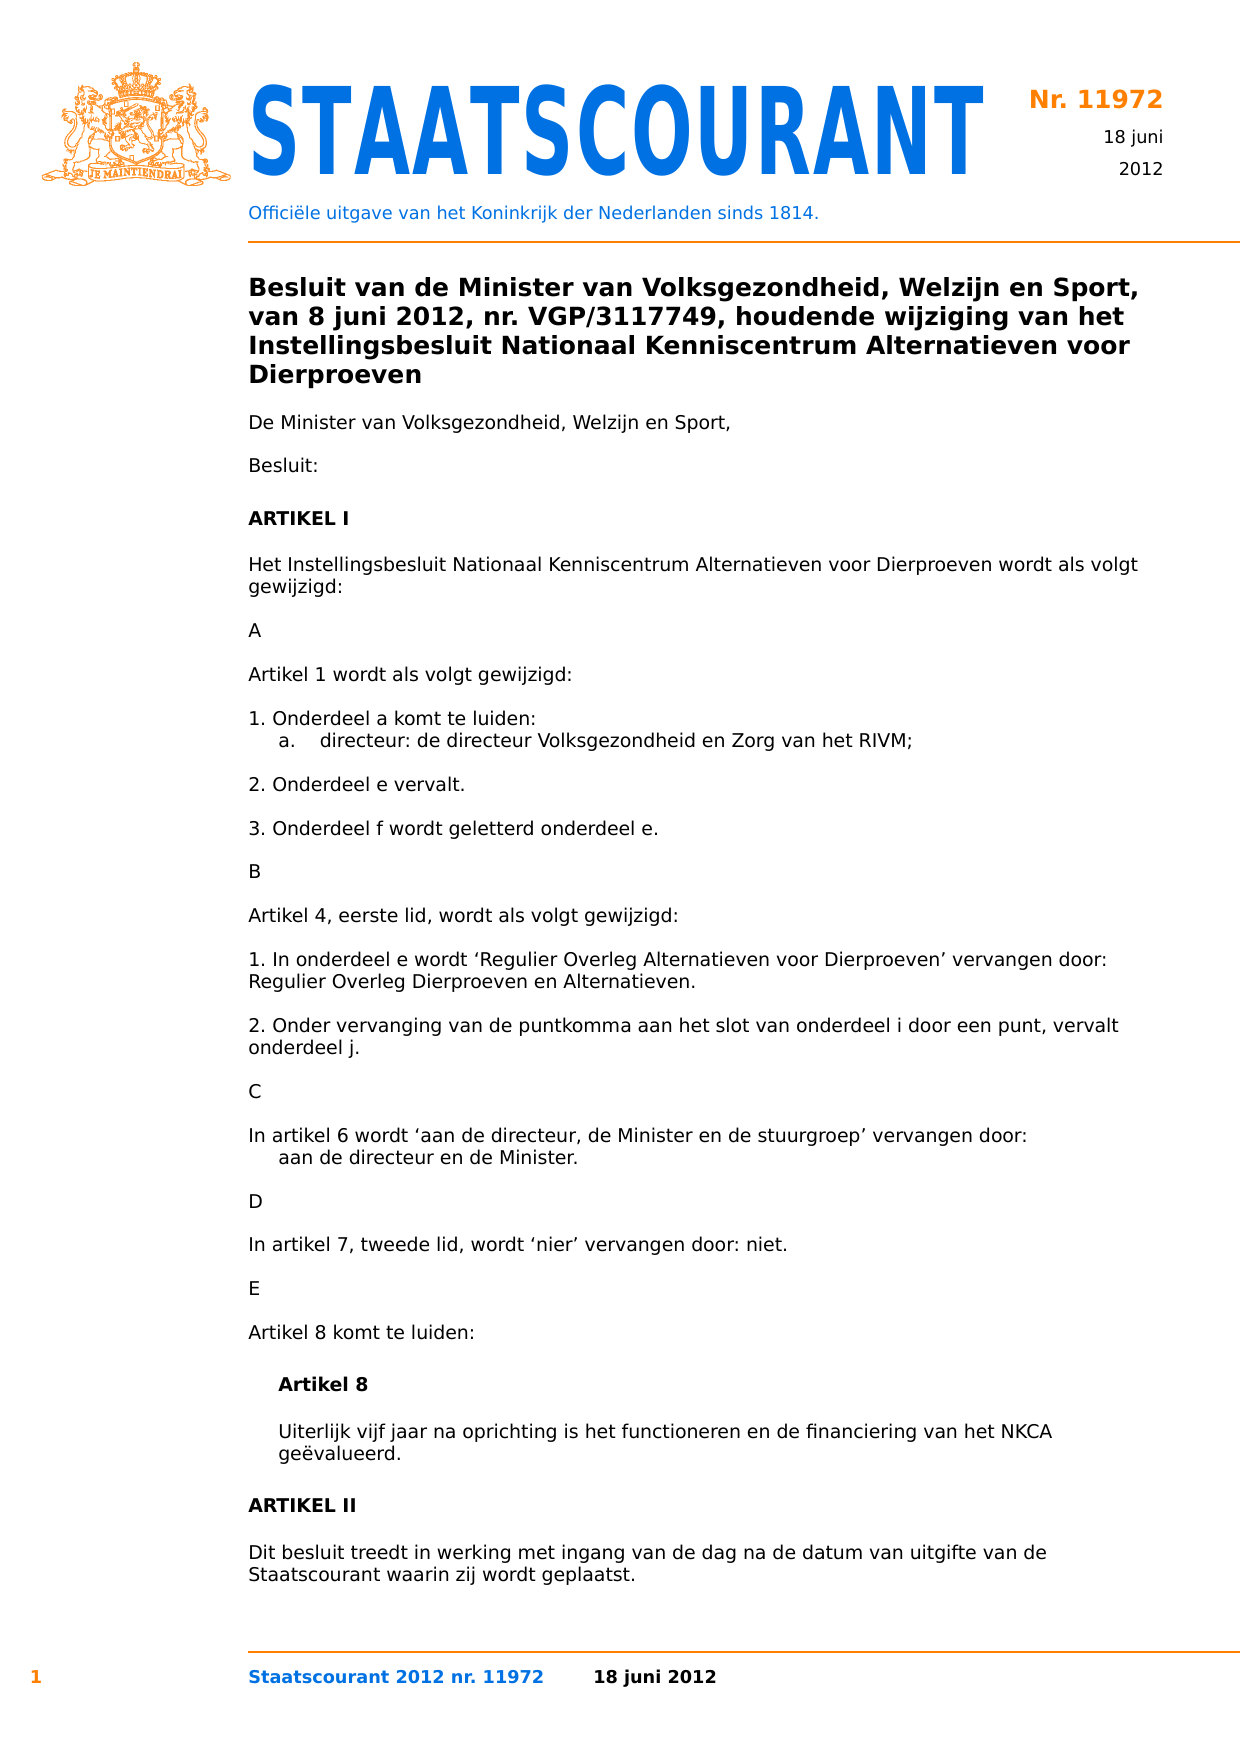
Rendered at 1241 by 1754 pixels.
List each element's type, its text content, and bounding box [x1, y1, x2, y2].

text 1. In onderdeel e wordt ‘Regulier Overleg Alternatieven voor Dierproeven’ vervangen door: Regulier Overleg Dierproeven en Alternatieven. [248, 949, 1163, 993]
text aan de directeur en de Minister. [278, 1147, 1163, 1169]
table_header [25, 62, 248, 241]
table_header Nr. 11972 [998, 62, 1240, 121]
text B [248, 861, 1163, 883]
text De Minister van Volksgezondheid, Welzijn en Sport, [248, 412, 1163, 433]
text In artikel 7, tweede lid, wordt ‘nier’ vervangen door: niet. [248, 1234, 1163, 1256]
text a. directeur: de directeur Volksgezondheid en Zorg van het RIVM; [278, 730, 1163, 752]
text Artikel 4, eerste lid, wordt als volgt gewijzigd: [248, 905, 1163, 927]
text E [248, 1278, 1163, 1300]
subtitle Besluit van de Minister van Volksgezondheid, Welzijn en Sport, van 8 juni 2012, nr. VGP/3117749, houdende wijziging van het Instellingsbesluit Nationaal Kenniscentrum Alternatieven voor Dierproeven [248, 273, 1163, 390]
text Dit besluit treedt in werking met ingang van de dag na de datum van uitgifte van de Staatscourant waarin zij wordt geplaatst. [248, 1542, 1163, 1586]
text 3. Onderdeel f wordt geletterd onderdeel e. [248, 818, 1163, 839]
text Besluit: [248, 455, 1163, 477]
text Uiterlijk vijf jaar na oprichting is het functioneren en de financiering van het NKCA geëvalueerd. [278, 1421, 1163, 1465]
table_cell Officiële uitgave van het Koninkrijk der Nederlanden sinds 1814. [248, 203, 1240, 241]
table_cell 2012 [998, 153, 1240, 203]
text 2. Onderdeel e vervalt. [248, 774, 1163, 796]
subtitle ARTIKEL II [248, 1495, 1163, 1517]
text A [248, 620, 1163, 642]
text D [248, 1191, 1163, 1212]
subtitle Artikel 8 [278, 1374, 1163, 1396]
text 1. Onderdeel a komt te luiden: [248, 708, 1163, 730]
picture [41, 62, 231, 186]
text Artikel 1 wordt als volgt gewijzigd: [248, 664, 1163, 686]
text Het Instellingsbesluit Nationaal Kenniscentrum Alternatieven voor Dierproeven wordt als volgt gewijzigd: [248, 554, 1163, 598]
table_cell 18 juni [998, 121, 1240, 153]
text In artikel 6 wordt ‘aan de directeur, de Minister en de stuurgroep’ vervangen door: [248, 1125, 1163, 1147]
text 2. Onder vervanging van de puntkomma aan het slot van onderdeel i door een punt, vervalt onderdeel j. [248, 1015, 1163, 1059]
subtitle ARTIKEL I [248, 507, 1163, 529]
text C [248, 1081, 1163, 1103]
table_header STAATSCOURANT [248, 62, 998, 203]
text Artikel 8 komt te luiden: [248, 1322, 1163, 1344]
